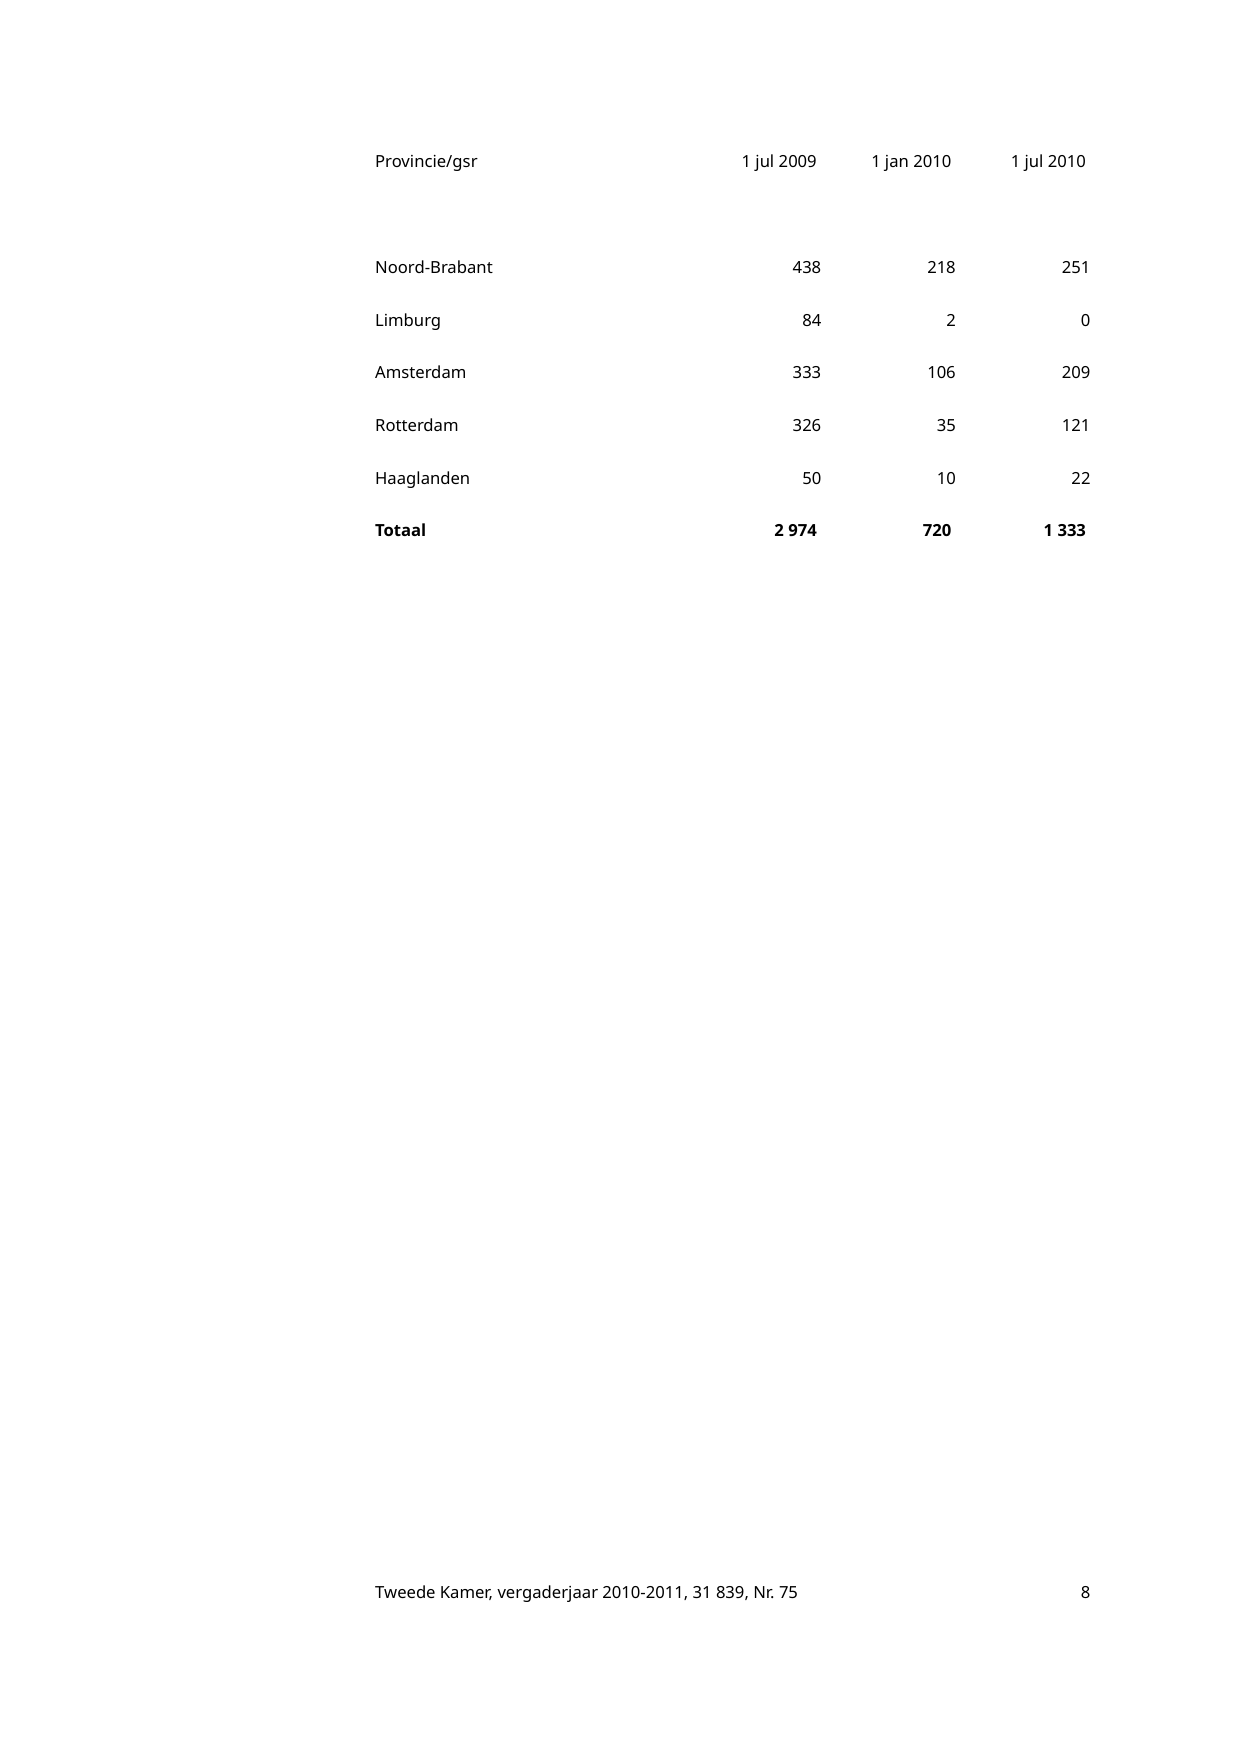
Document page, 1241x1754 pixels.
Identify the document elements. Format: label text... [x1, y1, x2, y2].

table_cell Amsterdam [375, 361, 701, 413]
table_cell [956, 203, 1090, 255]
table_cell 218 [821, 255, 956, 308]
table_cell 438 [701, 255, 821, 308]
table_cell 22 [956, 466, 1090, 519]
table_cell 0 [956, 308, 1090, 361]
table_cell 333 [701, 361, 821, 413]
table_cell 10 [821, 466, 956, 519]
table_cell 2 974 [701, 519, 821, 572]
table_cell 50 [701, 466, 821, 519]
table_cell Rotterdam [375, 414, 701, 466]
table_cell 326 [701, 414, 821, 466]
table_cell Haaglanden [375, 466, 701, 519]
table_cell 251 [956, 255, 1090, 308]
table_cell [701, 203, 821, 255]
table_cell 1 333 [956, 519, 1090, 572]
table_cell Totaal [375, 519, 701, 572]
table_cell [821, 203, 956, 255]
table_cell Limburg [375, 308, 701, 361]
table_header 1 jul 2009 [701, 150, 821, 203]
table_cell 209 [956, 361, 1090, 413]
table_cell 84 [701, 308, 821, 361]
table_cell 720 [821, 519, 956, 572]
table_cell [375, 203, 701, 255]
table_header 1 jan 2010 [821, 150, 956, 203]
table_header Provincie/gsr [375, 150, 701, 203]
table_cell 2 [821, 308, 956, 361]
table_cell 121 [956, 414, 1090, 466]
table_header 1 jul 2010 [956, 150, 1090, 203]
table_cell 106 [821, 361, 956, 413]
table_cell Noord-Brabant [375, 255, 701, 308]
table_cell 35 [821, 414, 956, 466]
